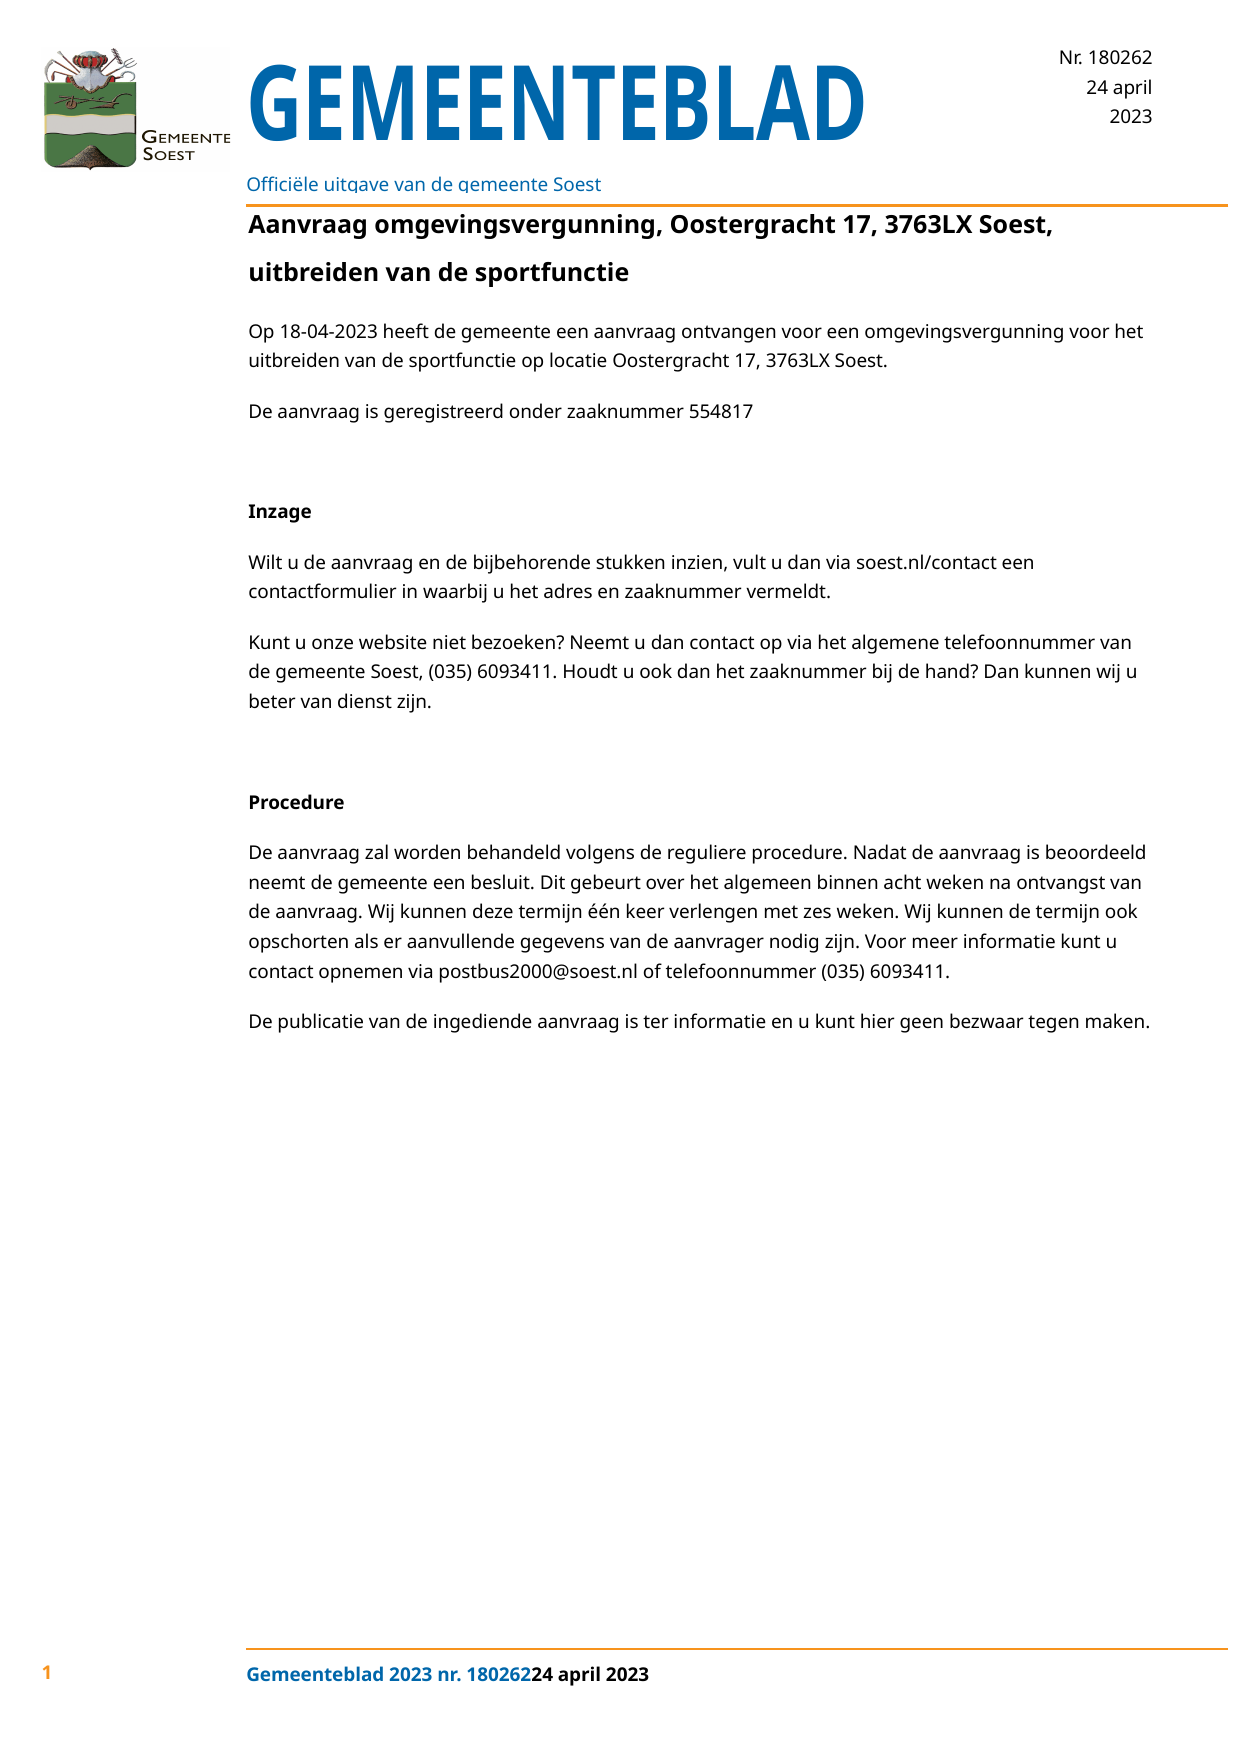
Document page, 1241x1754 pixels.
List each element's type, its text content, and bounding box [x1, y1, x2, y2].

text De publicatie van de ingediende aanvraag is ter informatie en u kunt hier geen bezwaar tegen maken. [248, 1008, 1152, 1034]
text Kunt u onze website niet bezoeken? Neemt u dan contact op via het algemene telefoonnummer van de gemeente Soest, (035) 6093411. Houdt u ook dan het zaaknummer bij de hand? Dan kunnen wij u beter van dienst zijn. [248, 629, 1152, 714]
text Aanvraag omgevingsvergunning, Oostergracht 17, 3763LX Soest, uitbreiden van de sportfunctie [248, 207, 1152, 288]
picture [41, 47, 231, 172]
text De aanvraag zal worden behandeld volgens de reguliere procedure. Nadat de aanvraag is beoordeeld neemt de gemeente een besluit. Dit gebeurt over het algemeen binnen acht weken na ontvangst van de aanvraag. Wij kunnen deze termijn één keer verlengen met zes weken. Wij kunnen de termijn ook opschorten als er aanvullende gegevens van de aanvrager nodig zijn. Voor meer informatie kunt u contact opnemen via postbus2000@soest.nl of telefoonnummer (035) 6093411. [248, 839, 1152, 984]
text De aanvraag is geregistreerd onder zaaknummer 554817 [248, 398, 1152, 424]
text Procedure [248, 789, 1152, 815]
text Op 18-04-2023 heeft de gemeente een aanvraag ontvangen voor een omgevingsvergunning voor het uitbreiden van de sportfunctie op locatie Oostergracht 17, 3763LX Soest. [248, 318, 1152, 373]
text Inzage [248, 499, 1152, 524]
text Wilt u de aanvraag en de bijbehorende stukken inzien, vult u dan via soest.nl/contact een contactformulier in waarbij u het adres en zaaknummer vermeldt. [248, 549, 1152, 604]
